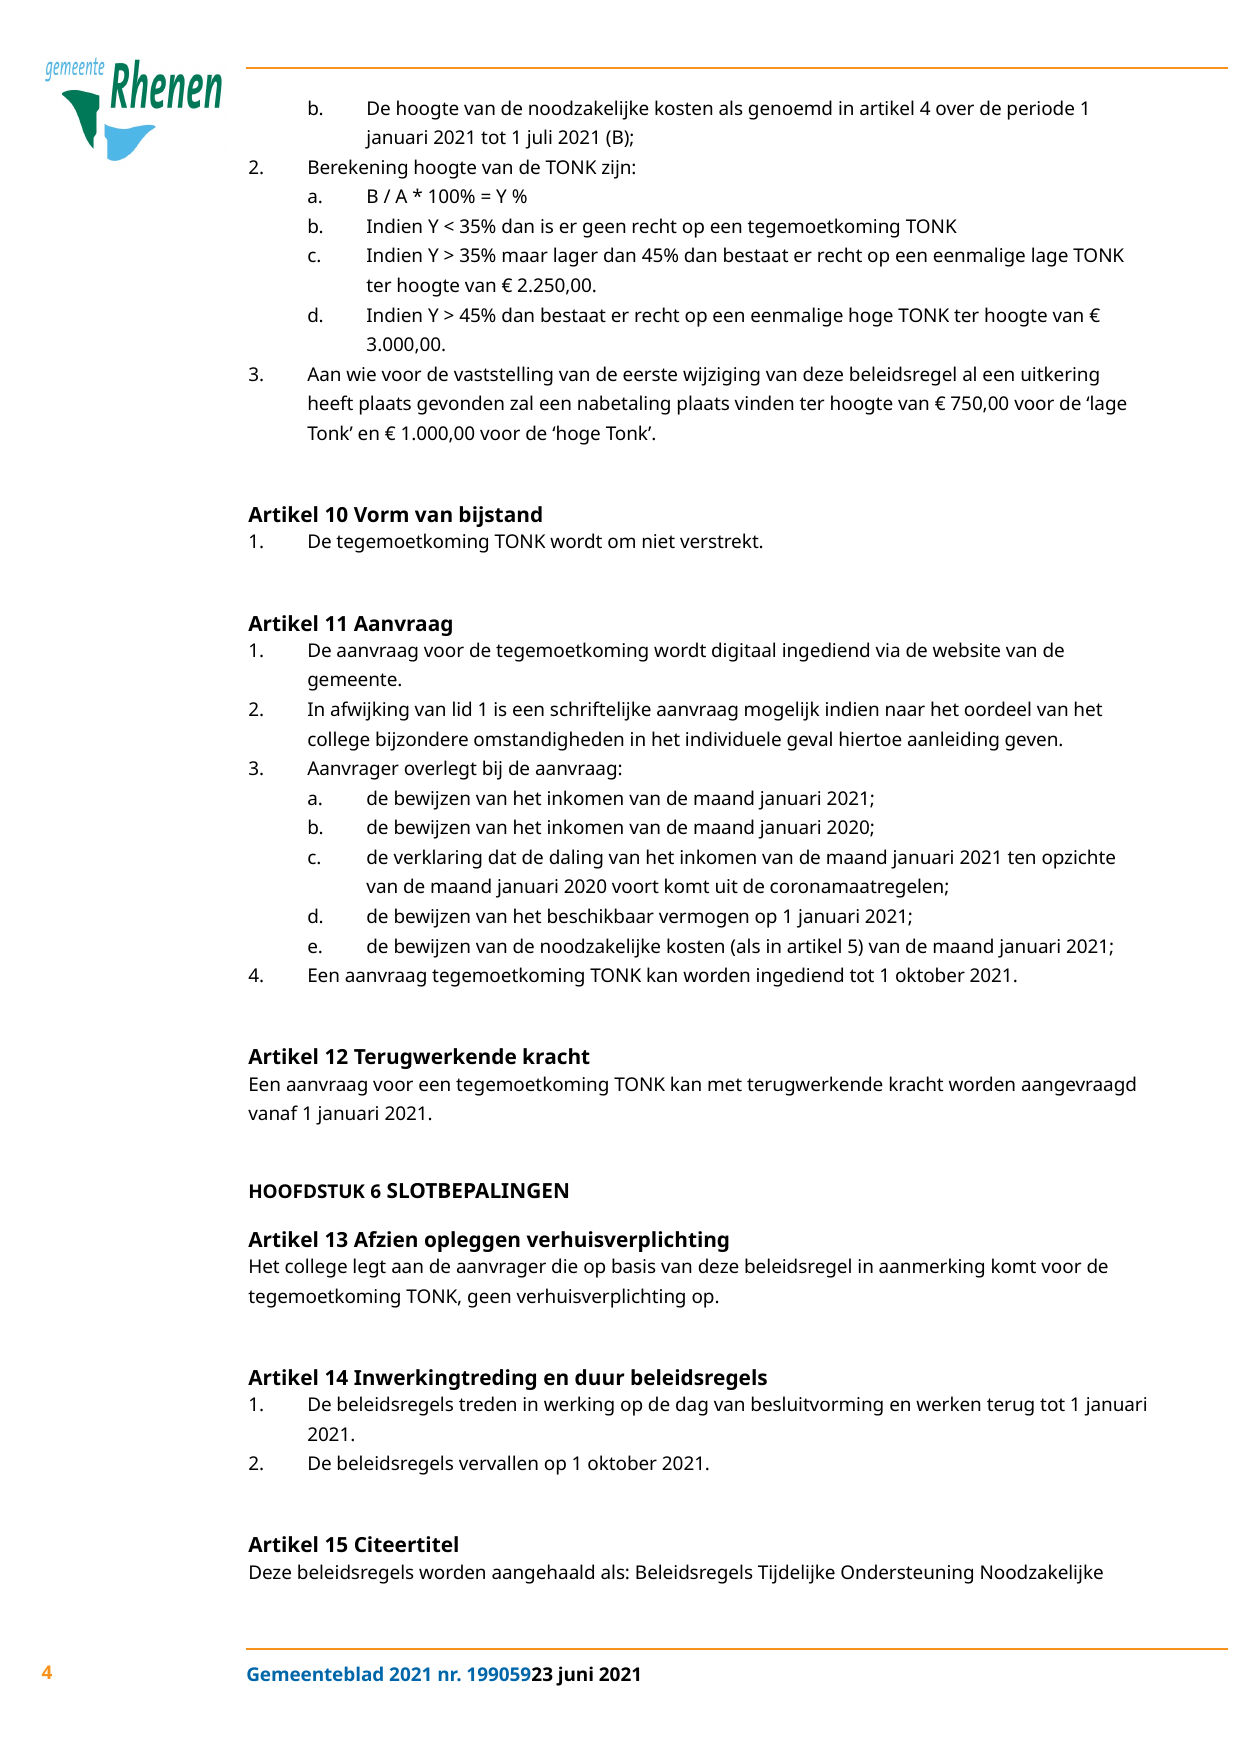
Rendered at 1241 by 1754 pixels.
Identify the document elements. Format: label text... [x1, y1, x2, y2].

list de bewijzen van het beschikbaar vermogen op 1 januari 2021; [307, 903, 1152, 929]
list Berekening hoogte van de TONK zijn: [248, 154, 1152, 180]
list Een aanvraag tegemoetkoming TONK kan worden ingediend tot 1 oktober 2021. [248, 962, 1152, 988]
list De aanvraag voor de tegemoetkoming wordt digitaal ingediend via de website van de gemeente. [248, 637, 1152, 692]
list B / A * 100% = Y % [307, 183, 1152, 209]
text HOOFDSTUK 6 SLOTBEPALINGEN [248, 1176, 1152, 1204]
picture [41, 47, 231, 172]
list de bewijzen van het inkomen van de maand januari 2020; [307, 814, 1152, 840]
text Artikel 12 Terugwerkende kracht [248, 1042, 1152, 1071]
text Artikel 11 Aanvraag [248, 609, 1152, 637]
text Deze beleidsregels worden aangehaald als: Beleidsregels Tijdelijke Ondersteuning Noodzakelijke [248, 1559, 1152, 1585]
list Aanvrager overlegt bij de aanvraag: [248, 755, 1152, 781]
text Artikel 13 Afzien opleggen verhuisverplichting [248, 1225, 1152, 1253]
list de verklaring dat de daling van het inkomen van de maand januari 2021 ten opzichte van de maand januari 2020 voort komt uit de coronamaatregelen; [307, 844, 1152, 899]
list De beleidsregels vervallen op 1 oktober 2021. [248, 1451, 1152, 1476]
text Artikel 10 Vorm van bijstand [248, 500, 1152, 529]
list De beleidsregels treden in werking op de dag van besluitvorming en werken terug tot 1 januari 2021. [248, 1391, 1152, 1447]
text Artikel 14 Inwerkingtreding en duur beleidsregels [248, 1363, 1152, 1391]
list Indien Y > 35% maar lager dan 45% dan bestaat er recht op een eenmalige lage TONK ter hoogte van € 2.250,00. [307, 243, 1152, 298]
list Aan wie voor de vaststelling van de eerste wijziging van deze beleidsregel al een uitkering heeft plaats gevonden zal een nabetaling plaats vinden ter hoogte van € 750,00 voor de ‘lage Tonk’ en € 1.000,00 voor de ‘hoge Tonk’. [248, 361, 1152, 446]
text Artikel 15 Citeertitel [248, 1531, 1152, 1559]
list In afwijking van lid 1 is een schriftelijke aanvraag mogelijk indien naar het oordeel van het college bijzondere omstandigheden in het individuele geval hiertoe aanleiding geven. [248, 696, 1152, 752]
text Het college legt aan de aanvrager die op basis van deze beleidsregel in aanmerking komt voor de tegemoetkoming TONK, geen verhuisverplichting op. [248, 1253, 1152, 1309]
text Een aanvraag voor een tegemoetkoming TONK kan met terugwerkende kracht worden aangevraagd vanaf 1 januari 2021. [248, 1071, 1152, 1126]
list Indien Y > 45% dan bestaat er recht op een eenmalige hoge TONK ter hoogte van € 3.000,00. [307, 302, 1152, 357]
list Indien Y < 35% dan is er geen recht op een tegemoetkoming TONK [307, 213, 1152, 239]
list De hoogte van de noodzakelijke kosten als genoemd in artikel 4 over de periode 1 januari 2021 tot 1 juli 2021 (B); [307, 95, 1152, 150]
list de bewijzen van het inkomen van de maand januari 2021; [307, 785, 1152, 811]
list de bewijzen van de noodzakelijke kosten (als in artikel 5) van de maand januari 2021; [307, 933, 1152, 959]
list De tegemoetkoming TONK wordt om niet verstrekt. [248, 529, 1152, 554]
